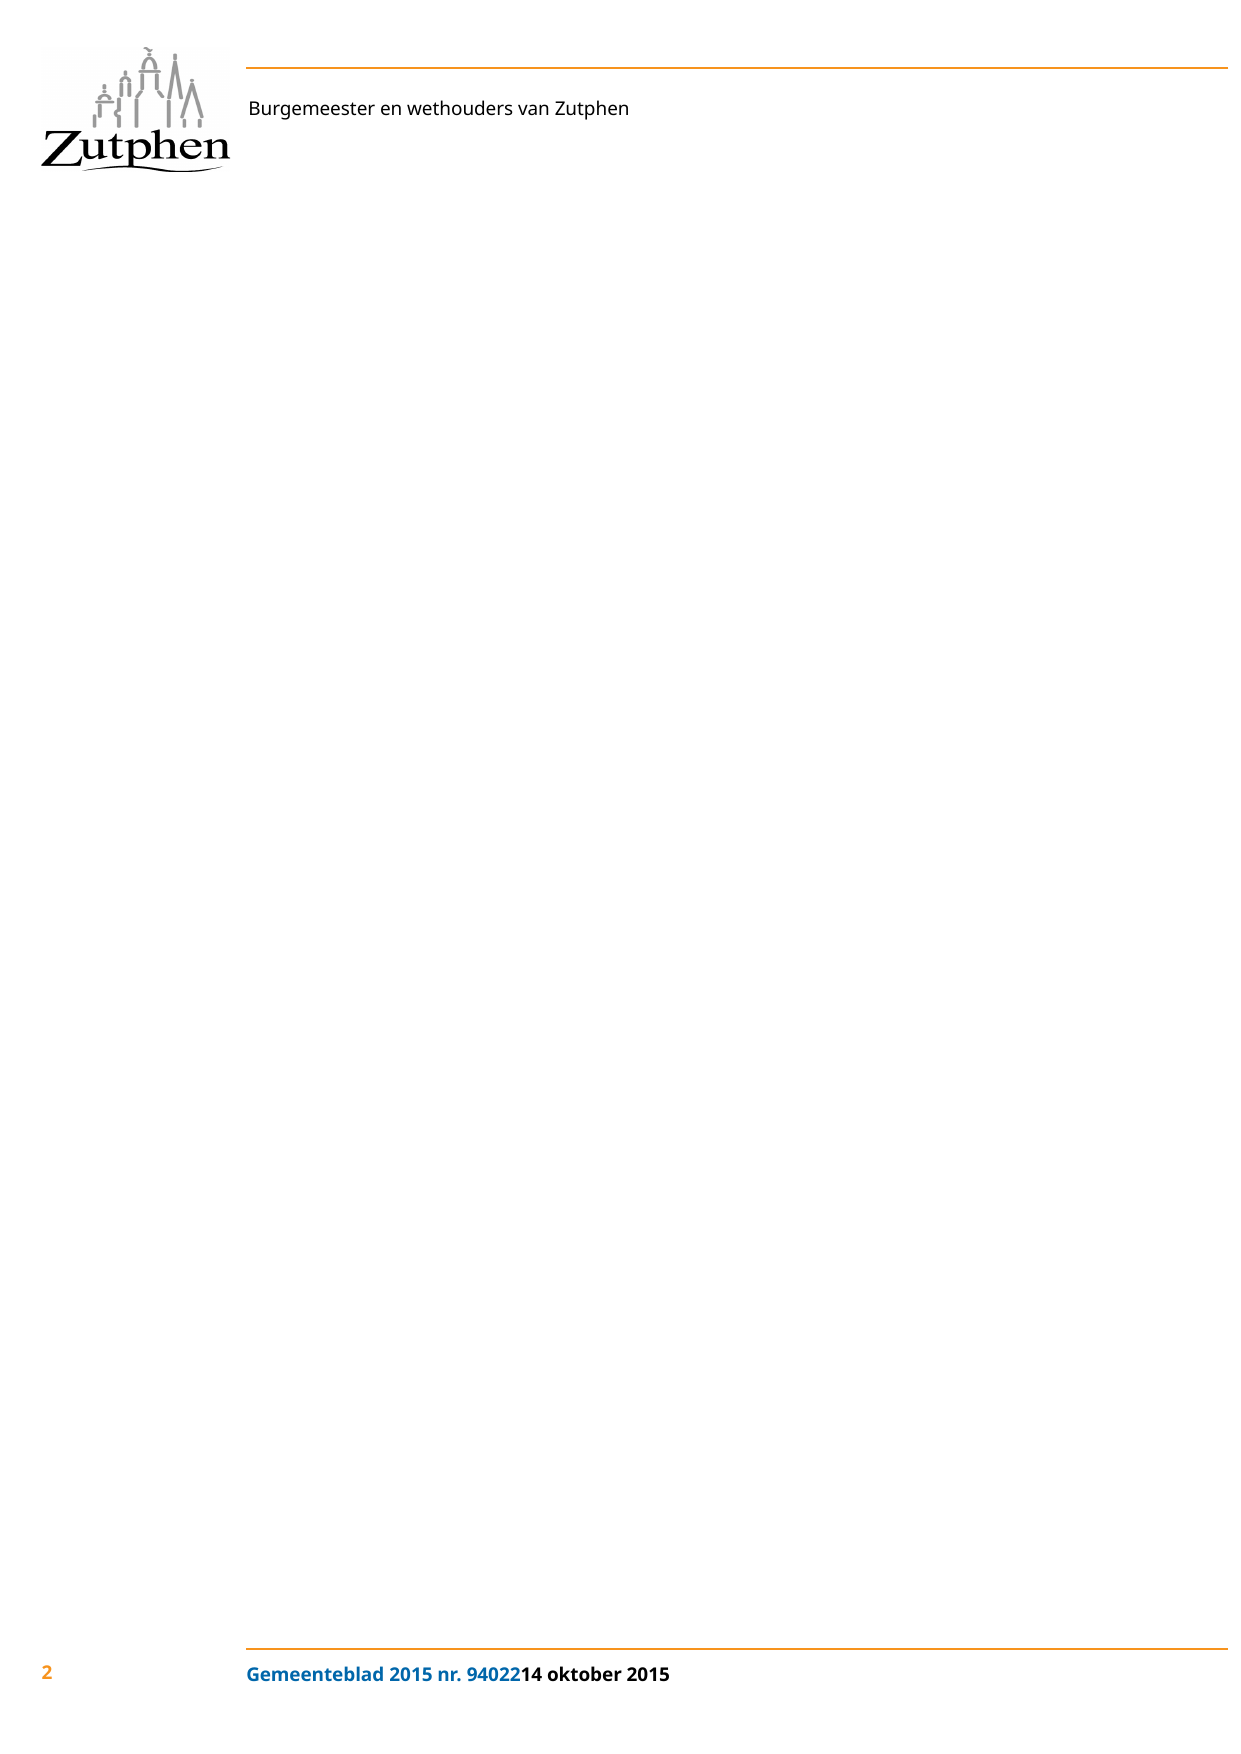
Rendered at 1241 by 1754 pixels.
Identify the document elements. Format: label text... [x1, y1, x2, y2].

picture [41, 47, 231, 172]
text Burgemeester en wethouders van Zutphen [248, 95, 1152, 121]
